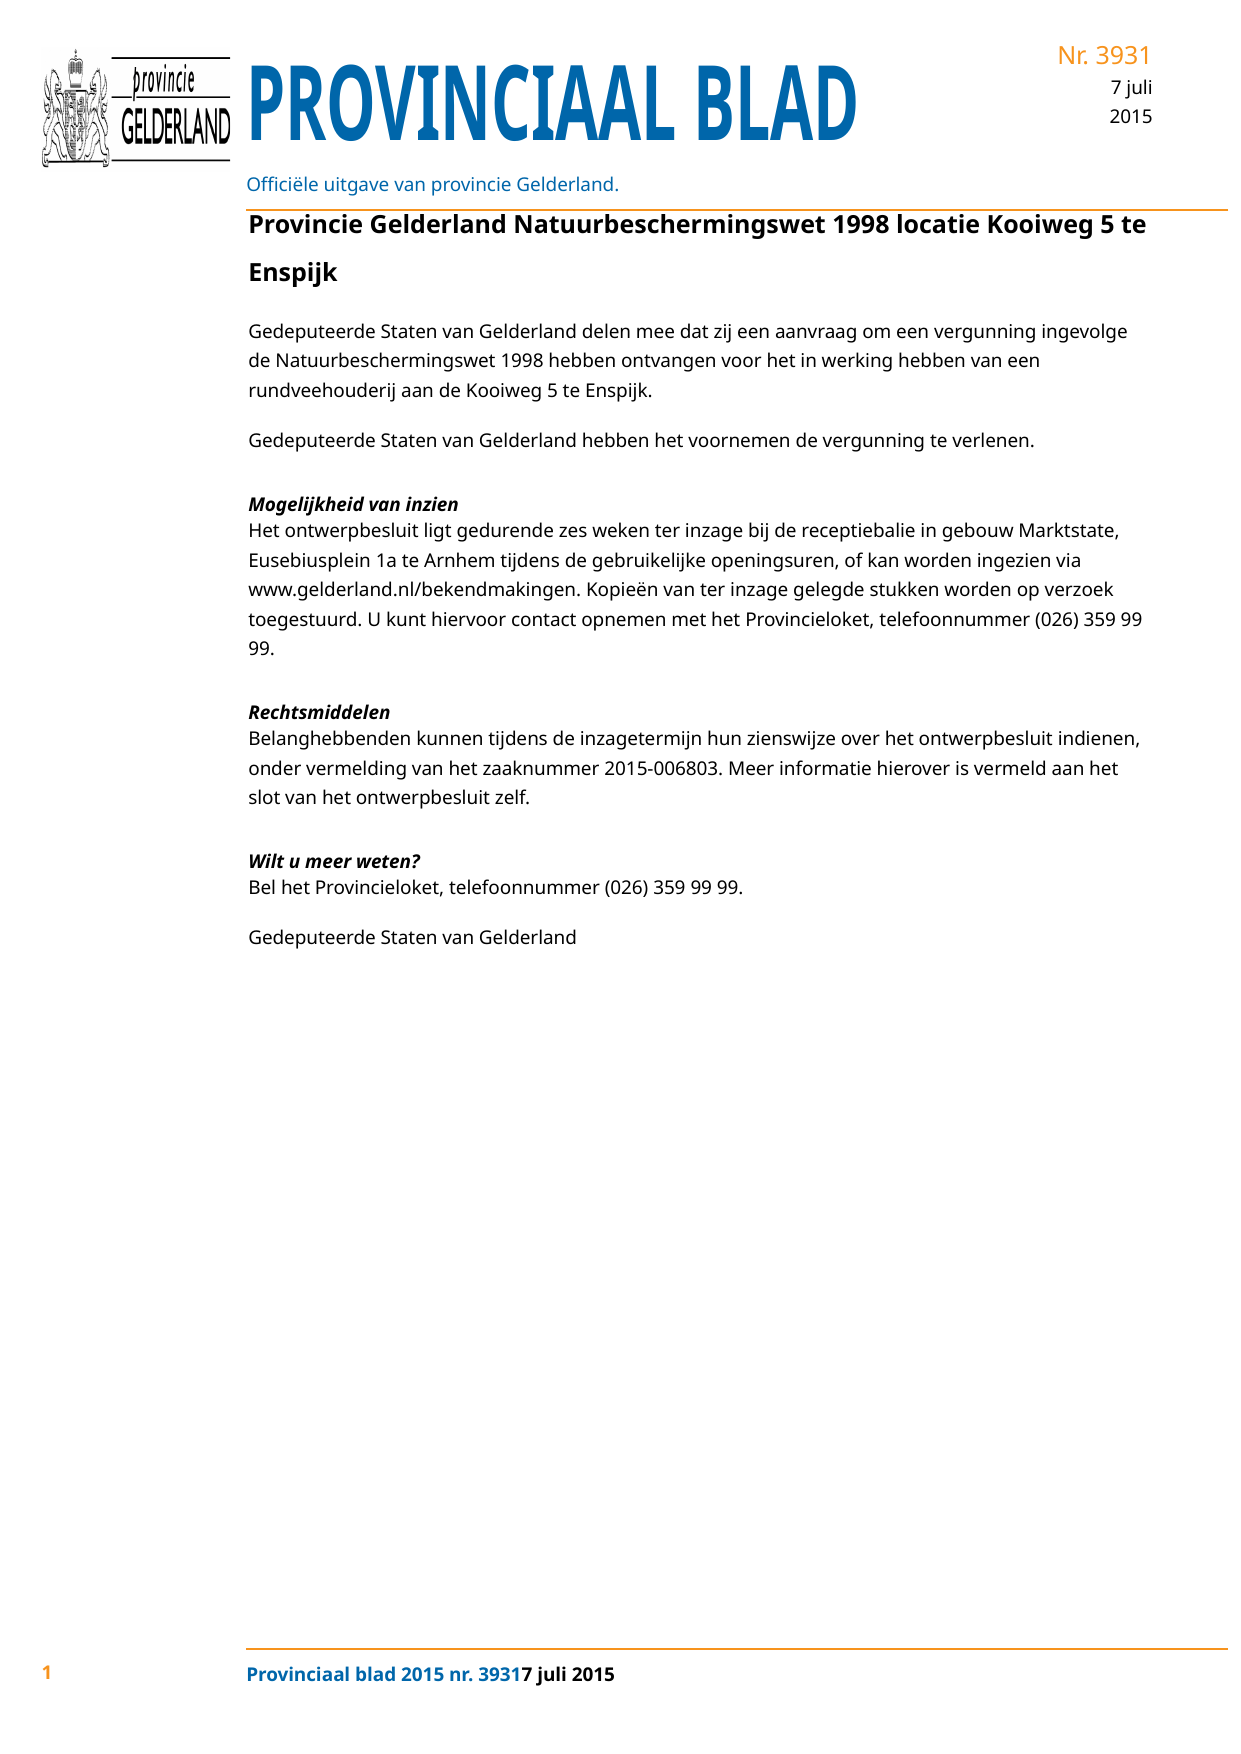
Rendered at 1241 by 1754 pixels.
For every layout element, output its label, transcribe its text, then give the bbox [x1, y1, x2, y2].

text Provincie Gelderland Natuurbeschermingswet 1998 locatie Kooiweg 5 te Enspijk [248, 211, 1152, 288]
text Bel het Provincieloket, telefoonnummer (026) 359 99 99. [248, 874, 1152, 900]
text Belanghebbenden kunnen tijdens de inzagetermijn hun zienswijze over het ontwerpbesluit indienen, onder vermelding van het zaaknummer 2015-006803. Meer informatie hierover is vermeld aan het slot van het ontwerpbesluit zelf. [248, 725, 1152, 810]
text Wilt u meer weten? [248, 848, 1152, 874]
text Gedeputeerde Staten van Gelderland [248, 924, 1152, 950]
text Mogelijkheid van inzien [248, 491, 1152, 517]
text Rechtsmiddelen [248, 699, 1152, 725]
picture [41, 47, 231, 172]
text Het ontwerpbesluit ligt gedurende zes weken ter inzage bij de receptiebalie in gebouw Marktstate, Eusebiusplein 1a te Arnhem tijdens de gebruikelijke openingsuren, of kan worden ingezien via www.gelderland.nl/bekendmakingen. Kopieën van ter inzage gelegde stukken worden op verzoek toegestuurd. U kunt hiervoor contact opnemen met het Provincieloket, telefoonnummer (026) 359 99 99. [248, 517, 1152, 661]
text Gedeputeerde Staten van Gelderland hebben het voornemen de vergunning te verlenen. [248, 427, 1152, 453]
text Gedeputeerde Staten van Gelderland delen mee dat zij een aanvraag om een vergunning ingevolge de Natuurbeschermingswet 1998 hebben ontvangen voor het in werking hebben van een rundveehouderij aan de Kooiweg 5 te Enspijk. [248, 318, 1152, 403]
